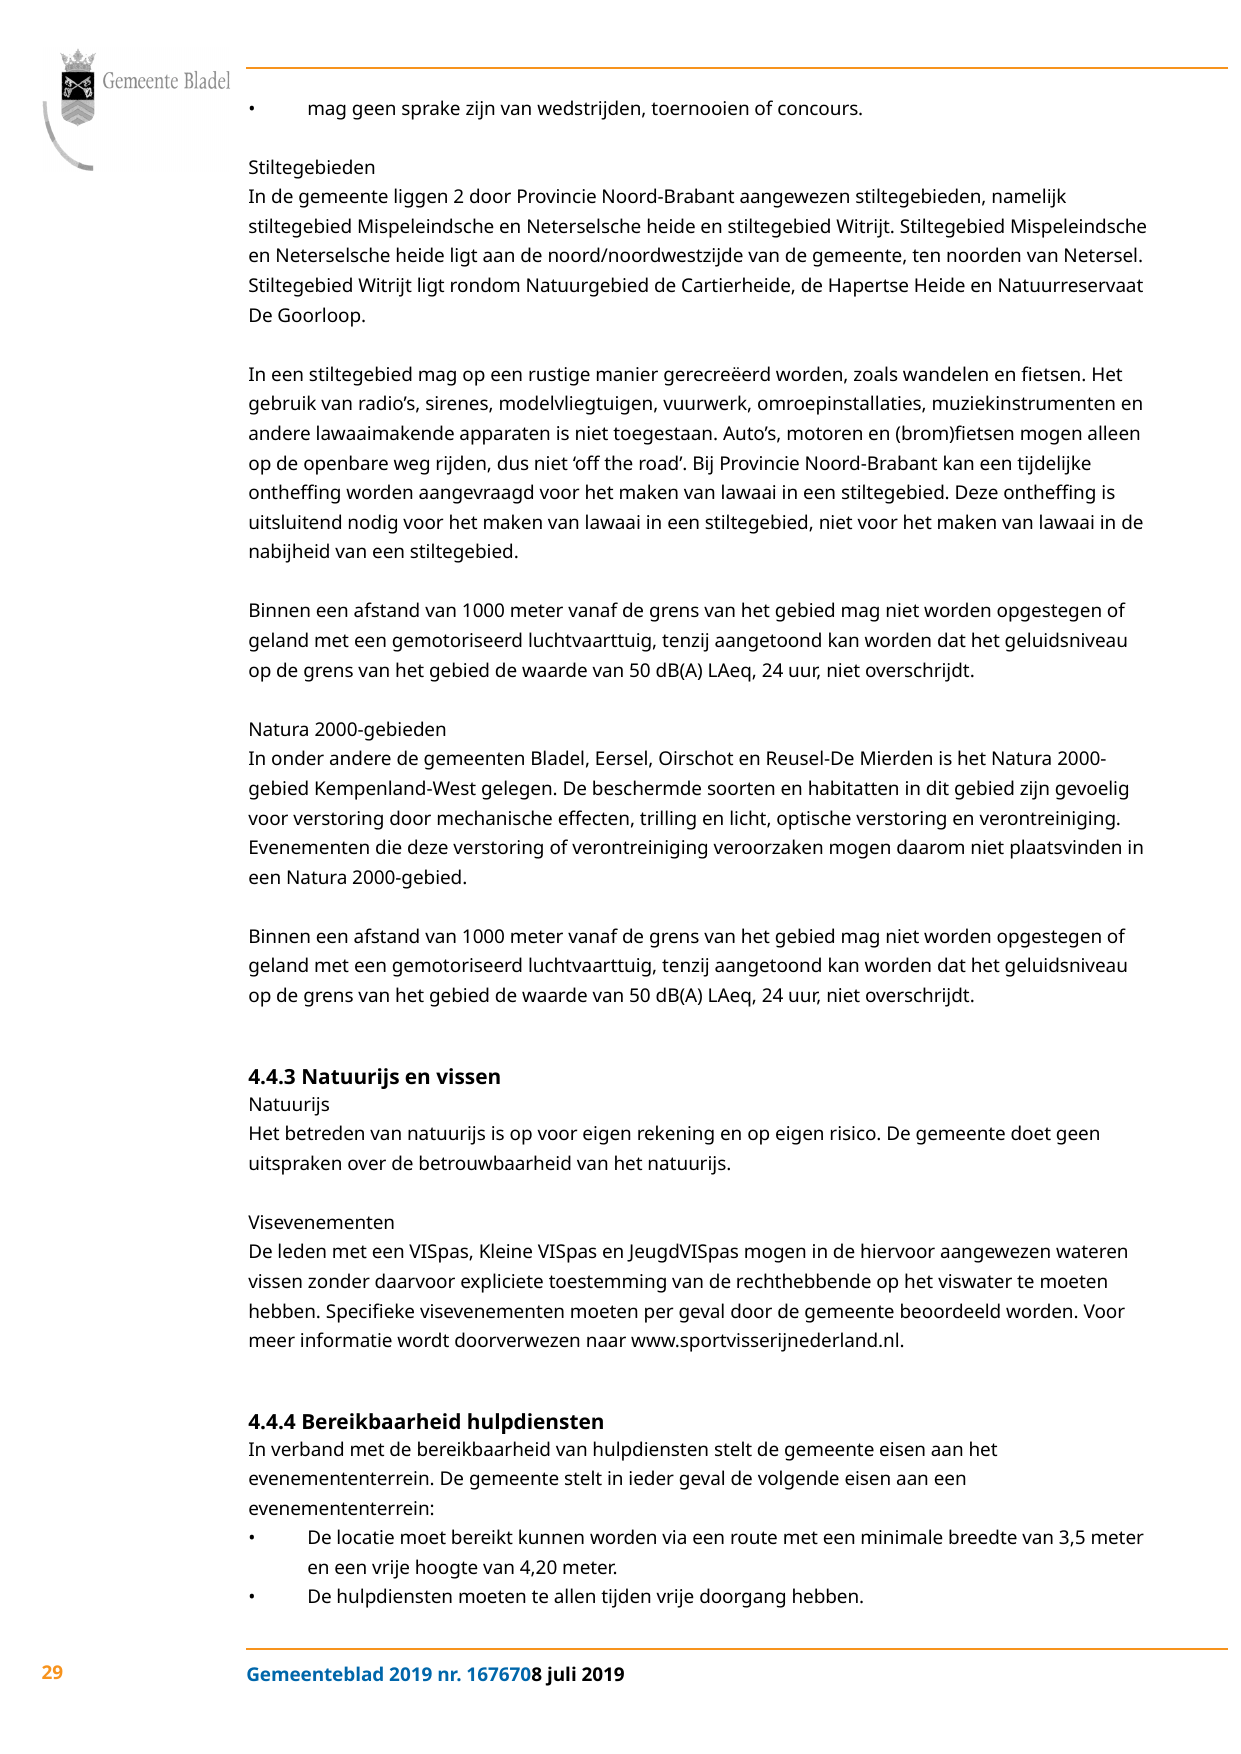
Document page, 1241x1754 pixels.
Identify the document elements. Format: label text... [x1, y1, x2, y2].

text In onder andere de gemeenten Bladel, Eersel, Oirschot en Reusel-De Mierden is het Natura 2000-gebied Kempenland-West gelegen. De beschermde soorten en habitatten in dit gebied zijn gevoelig voor verstoring door mechanische effecten, trilling en licht, optische verstoring en verontreiniging. Evenementen die deze verstoring of verontreiniging veroorzaken mogen daarom niet plaatsvinden in een Natura 2000-gebied. [248, 746, 1152, 890]
text De leden met een VISpas, Kleine VISpas en JeugdVISpas mogen in de hiervoor aangewezen wateren vissen zonder daarvoor expliciete toestemming van de rechthebbende op het viswater te moeten hebben. Specifieke visevenementen moeten per geval door de gemeente beoordeeld worden. Voor meer informatie wordt doorverwezen naar www.sportvisserijnederland.nl. [248, 1239, 1152, 1353]
text In verband met de bereikbaarheid van hulpdiensten stelt de gemeente eisen aan het evenemententerrein. De gemeente stelt in ieder geval de volgende eisen aan een evenemententerrein: [248, 1436, 1152, 1521]
text 4.4.3 Natuurijs en vissen [248, 1062, 1152, 1091]
text 4.4.4 Bereikbaarheid hulpdiensten [248, 1407, 1152, 1436]
text Natura 2000-gebieden [248, 716, 1152, 742]
text Binnen een afstand van 1000 meter vanaf de grens van het gebied mag niet worden opgestegen of geland met een gemotoriseerd luchtvaarttuig, tenzij aangetoond kan worden dat het geluidsniveau op de grens van het gebied de waarde van 50 dB(A) LAeq, 24 uur, niet overschrijdt. [248, 923, 1152, 1008]
text Stiltegebieden [248, 154, 1152, 180]
text Binnen een afstand van 1000 meter vanaf de grens van het gebied mag niet worden opgestegen of geland met een gemotoriseerd luchtvaarttuig, tenzij aangetoond kan worden dat het geluidsniveau op de grens van het gebied de waarde van 50 dB(A) LAeq, 24 uur, niet overschrijdt. [248, 598, 1152, 683]
list mag geen sprake zijn van wedstrijden, toernooien of concours. [248, 95, 1152, 121]
text In de gemeente liggen 2 door Provincie Noord-Brabant aangewezen stiltegebieden, namelijk stiltegebied Mispeleindsche en Neterselsche heide en stiltegebied Witrijt. Stiltegebied Mispeleindsche en Neterselsche heide ligt aan de noord/noordwestzijde van de gemeente, ten noorden van Netersel. Stiltegebied Witrijt ligt rondom Natuurgebied de Cartierheide, de Hapertse Heide en Natuurreservaat De Goorloop. [248, 183, 1152, 328]
list De locatie moet bereikt kunnen worden via een route met een minimale breedte van 3,5 meter en een vrije hoogte van 4,20 meter. [248, 1524, 1152, 1580]
text In een stiltegebied mag op een rustige manier gerecreëerd worden, zoals wandelen en fietsen. Het gebruik van radio’s, sirenes, modelvliegtuigen, vuurwerk, omroepinstallaties, muziekinstrumenten en andere lawaaimakende apparaten is niet toegestaan. Auto’s, motoren en (brom)fietsen mogen alleen op de openbare weg rijden, dus niet ‘off the road’. Bij Provincie Noord-Brabant kan een tijdelijke ontheffing worden aangevraagd voor het maken van lawaai in een stiltegebied. Deze ontheffing is uitsluitend nodig voor het maken van lawaai in een stiltegebied, niet voor het maken van lawaai in de nabijheid van een stiltegebied. [248, 361, 1152, 564]
list De hulpdiensten moeten te allen tijden vrije doorgang hebben. [248, 1584, 1152, 1609]
text Natuurijs [248, 1091, 1152, 1116]
text Visevenementen [248, 1209, 1152, 1235]
text Het betreden van natuurijs is op voor eigen rekening en op eigen risico. De gemeente doet geen uitspraken over de betrouwbaarheid van het natuurijs. [248, 1120, 1152, 1176]
picture [41, 47, 231, 172]
